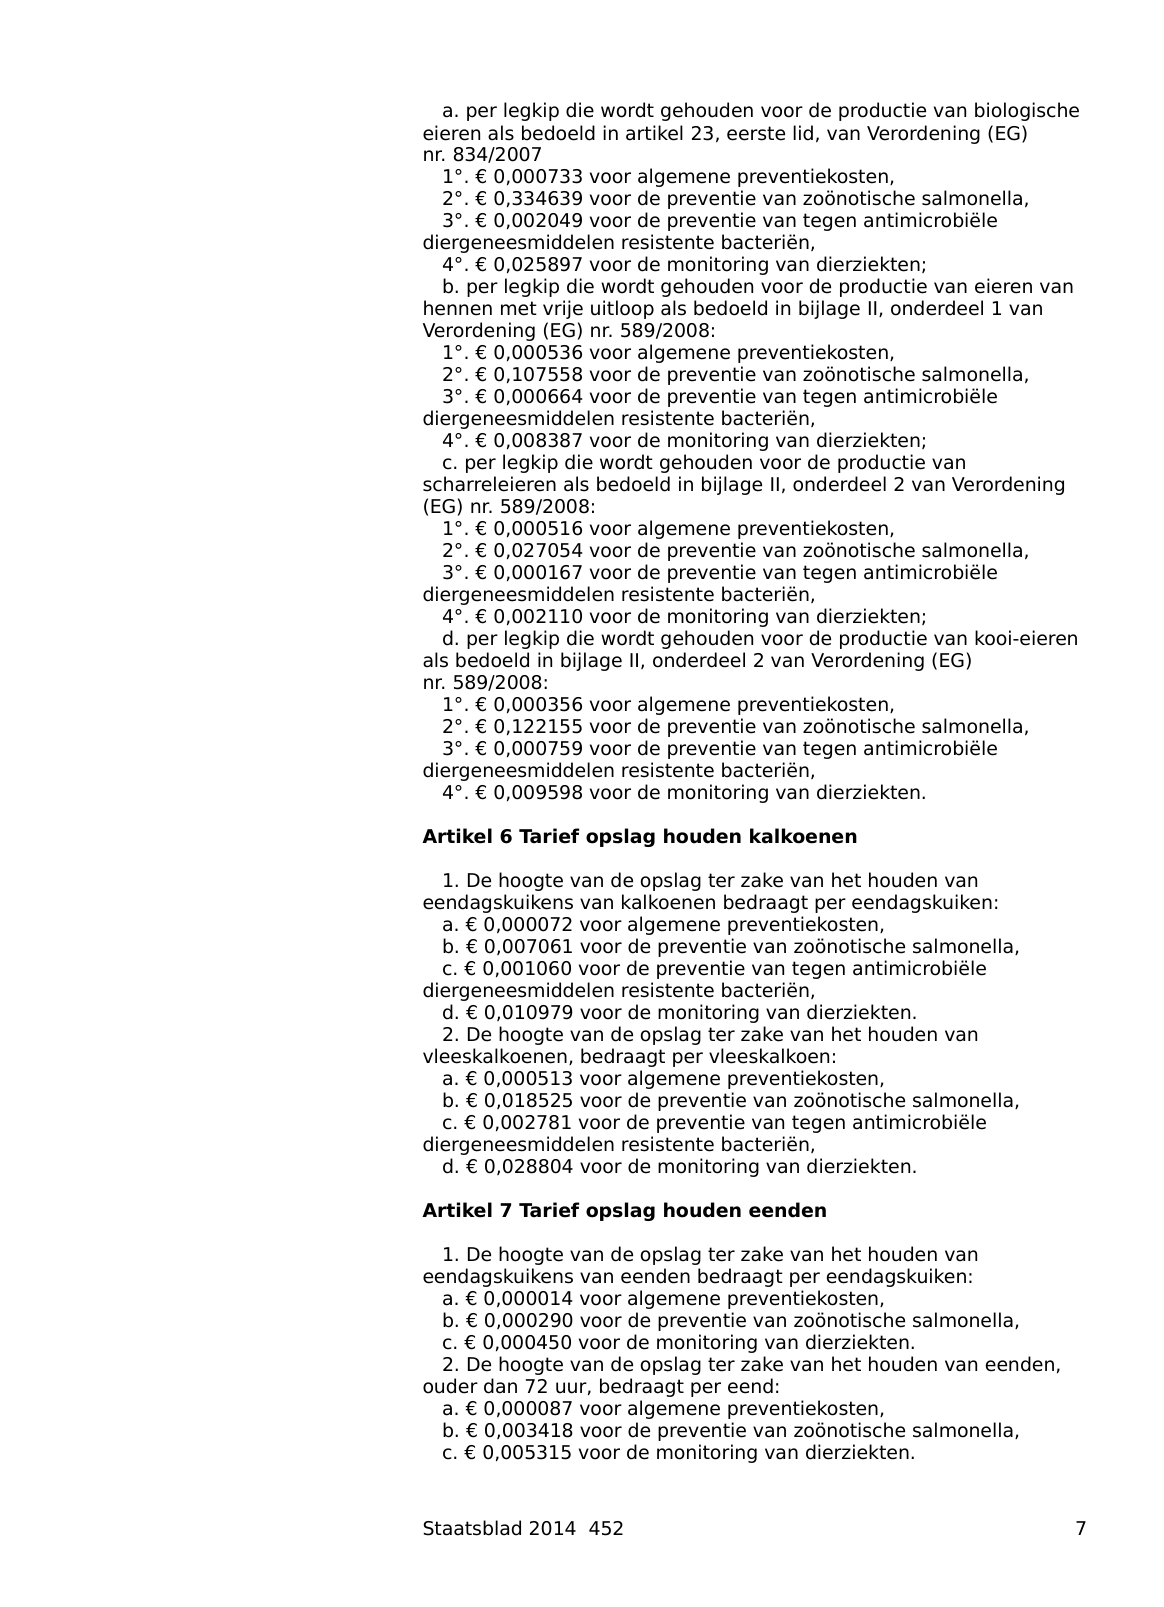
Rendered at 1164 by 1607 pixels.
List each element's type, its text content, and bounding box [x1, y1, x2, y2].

text c. per legkip die wordt gehouden voor de productie van scharreleieren als bedoeld in bijlage II, onderdeel 2 van Verordening (EG) nr. 589/2008: [422, 452, 1087, 518]
text 2. De hoogte van de opslag ter zake van het houden van eenden, ouder dan 72 uur, bedraagt per eend: [422, 1354, 1087, 1398]
text 1°. € 0,000516 voor algemene preventiekosten, [422, 518, 1087, 540]
text c. € 0,000450 voor de monitoring van dierziekten. [422, 1332, 1087, 1354]
text a. € 0,000513 voor algemene preventiekosten, [422, 1068, 1087, 1090]
text 2°. € 0,107558 voor de preventie van zoönotische salmonella, [422, 364, 1087, 386]
text a. € 0,000014 voor algemene preventiekosten, [422, 1288, 1087, 1310]
text b. € 0,007061 voor de preventie van zoönotische salmonella, [422, 936, 1087, 958]
text 1°. € 0,000536 voor algemene preventiekosten, [422, 342, 1087, 364]
text 4°. € 0,009598 voor de monitoring van dierziekten. [422, 782, 1087, 804]
text 3°. € 0,000167 voor de preventie van tegen antimicrobiële diergeneesmiddelen resistente bacteriën, [422, 562, 1087, 606]
text b. € 0,003418 voor de preventie van zoönotische salmonella, [422, 1420, 1087, 1442]
text 4°. € 0,002110 voor de monitoring van dierziekten; [422, 606, 1087, 628]
text a. € 0,000072 voor algemene preventiekosten, [422, 914, 1087, 936]
text d. € 0,028804 voor de monitoring van dierziekten. [422, 1156, 1087, 1178]
text d. per legkip die wordt gehouden voor de productie van kooi-eieren als bedoeld in bijlage II, onderdeel 2 van Verordening (EG) nr. 589/2008: [422, 628, 1087, 694]
text 3°. € 0,000664 voor de preventie van tegen antimicrobiële diergeneesmiddelen resistente bacteriën, [422, 386, 1087, 430]
text 3°. € 0,000759 voor de preventie van tegen antimicrobiële diergeneesmiddelen resistente bacteriën, [422, 738, 1087, 782]
text b. per legkip die wordt gehouden voor de productie van eieren van hennen met vrije uitloop als bedoeld in bijlage II, onderdeel 1 van Verordening (EG) nr. 589/2008: [422, 276, 1087, 342]
text 2°. € 0,027054 voor de preventie van zoönotische salmonella, [422, 540, 1087, 562]
text 1°. € 0,000733 voor algemene preventiekosten, [422, 166, 1087, 188]
text a. € 0,000087 voor algemene preventiekosten, [422, 1398, 1087, 1420]
text 2°. € 0,334639 voor de preventie van zoönotische salmonella, [422, 188, 1087, 210]
text 1. De hoogte van de opslag ter zake van het houden van eendagskuikens van kalkoenen bedraagt per eendagskuiken: [422, 870, 1087, 914]
text 3°. € 0,002049 voor de preventie van tegen antimicrobiële diergeneesmiddelen resistente bacteriën, [422, 210, 1087, 254]
subtitle Artikel 7 Tarief opslag houden eenden [422, 1200, 1087, 1222]
text a. per legkip die wordt gehouden voor de productie van biologische eieren als bedoeld in artikel 23, eerste lid, van Verordening (EG) nr. 834/2007 [422, 100, 1087, 166]
text b. € 0,018525 voor de preventie van zoönotische salmonella, [422, 1090, 1087, 1112]
subtitle Artikel 6 Tarief opslag houden kalkoenen [422, 826, 1087, 848]
text 4°. € 0,008387 voor de monitoring van dierziekten; [422, 430, 1087, 452]
text 2. De hoogte van de opslag ter zake van het houden van vleeskalkoenen, bedraagt per vleeskalkoen: [422, 1024, 1087, 1068]
text 2°. € 0,122155 voor de preventie van zoönotische salmonella, [422, 716, 1087, 738]
text c. € 0,001060 voor de preventie van tegen antimicrobiële diergeneesmiddelen resistente bacteriën, [422, 958, 1087, 1002]
text d. € 0,010979 voor de monitoring van dierziekten. [422, 1002, 1087, 1024]
text 4°. € 0,025897 voor de monitoring van dierziekten; [422, 254, 1087, 276]
text 1. De hoogte van de opslag ter zake van het houden van eendagskuikens van eenden bedraagt per eendagskuiken: [422, 1244, 1087, 1288]
text 1°. € 0,000356 voor algemene preventiekosten, [422, 694, 1087, 716]
text c. € 0,005315 voor de monitoring van dierziekten. [422, 1442, 1087, 1464]
text c. € 0,002781 voor de preventie van tegen antimicrobiële diergeneesmiddelen resistente bacteriën, [422, 1112, 1087, 1156]
text b. € 0,000290 voor de preventie van zoönotische salmonella, [422, 1310, 1087, 1332]
